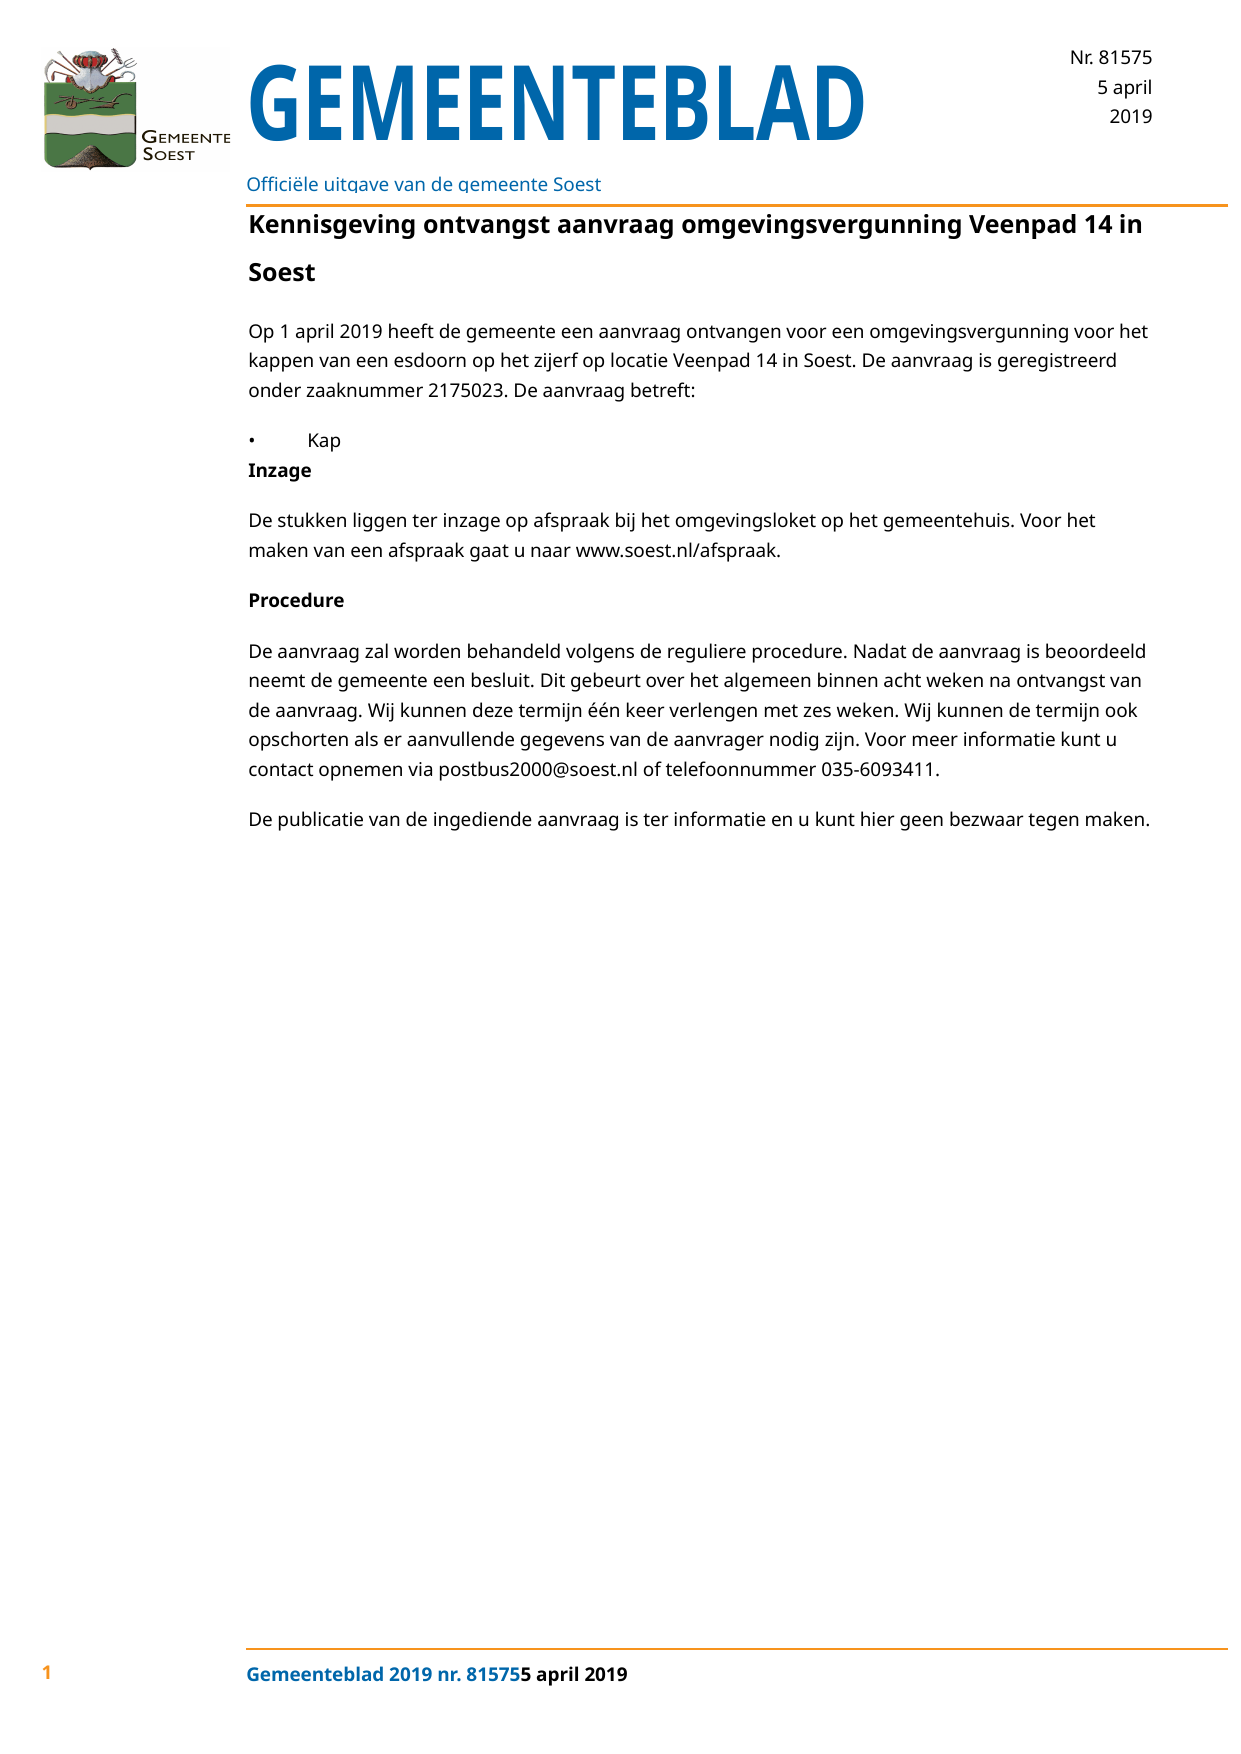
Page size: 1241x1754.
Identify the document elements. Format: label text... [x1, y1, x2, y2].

text De aanvraag zal worden behandeld volgens de reguliere procedure. Nadat de aanvraag is beoordeeld neemt de gemeente een besluit. Dit gebeurt over het algemeen binnen acht weken na ontvangst van de aanvraag. Wij kunnen deze termijn één keer verlengen met zes weken. Wij kunnen de termijn ook opschorten als er aanvullende gegevens van de aanvrager nodig zijn. Voor meer informatie kunt u contact opnemen via postbus2000@soest.nl of telefoonnummer 035-6093411. [248, 638, 1152, 782]
text Op 1 april 2019 heeft de gemeente een aanvraag ontvangen voor een omgevingsvergunning voor het kappen van een esdoorn op het zijerf op locatie Veenpad 14 in Soest. De aanvraag is geregistreerd onder zaaknummer 2175023. De aanvraag betreft: [248, 318, 1152, 403]
picture [41, 47, 231, 172]
text Inzage [248, 457, 1152, 483]
text De stukken liggen ter inzage op afspraak bij het omgevingsloket op het gemeentehuis. Voor het maken van een afspraak gaat u naar www.soest.nl/afspraak. [248, 507, 1152, 563]
text Procedure [248, 587, 1152, 613]
list Kap [248, 427, 1152, 453]
text De publicatie van de ingediende aanvraag is ter informatie en u kunt hier geen bezwaar tegen maken. [248, 807, 1152, 832]
text Kennisgeving ontvangst aanvraag omgevingsvergunning Veenpad 14 in Soest [248, 207, 1152, 288]
